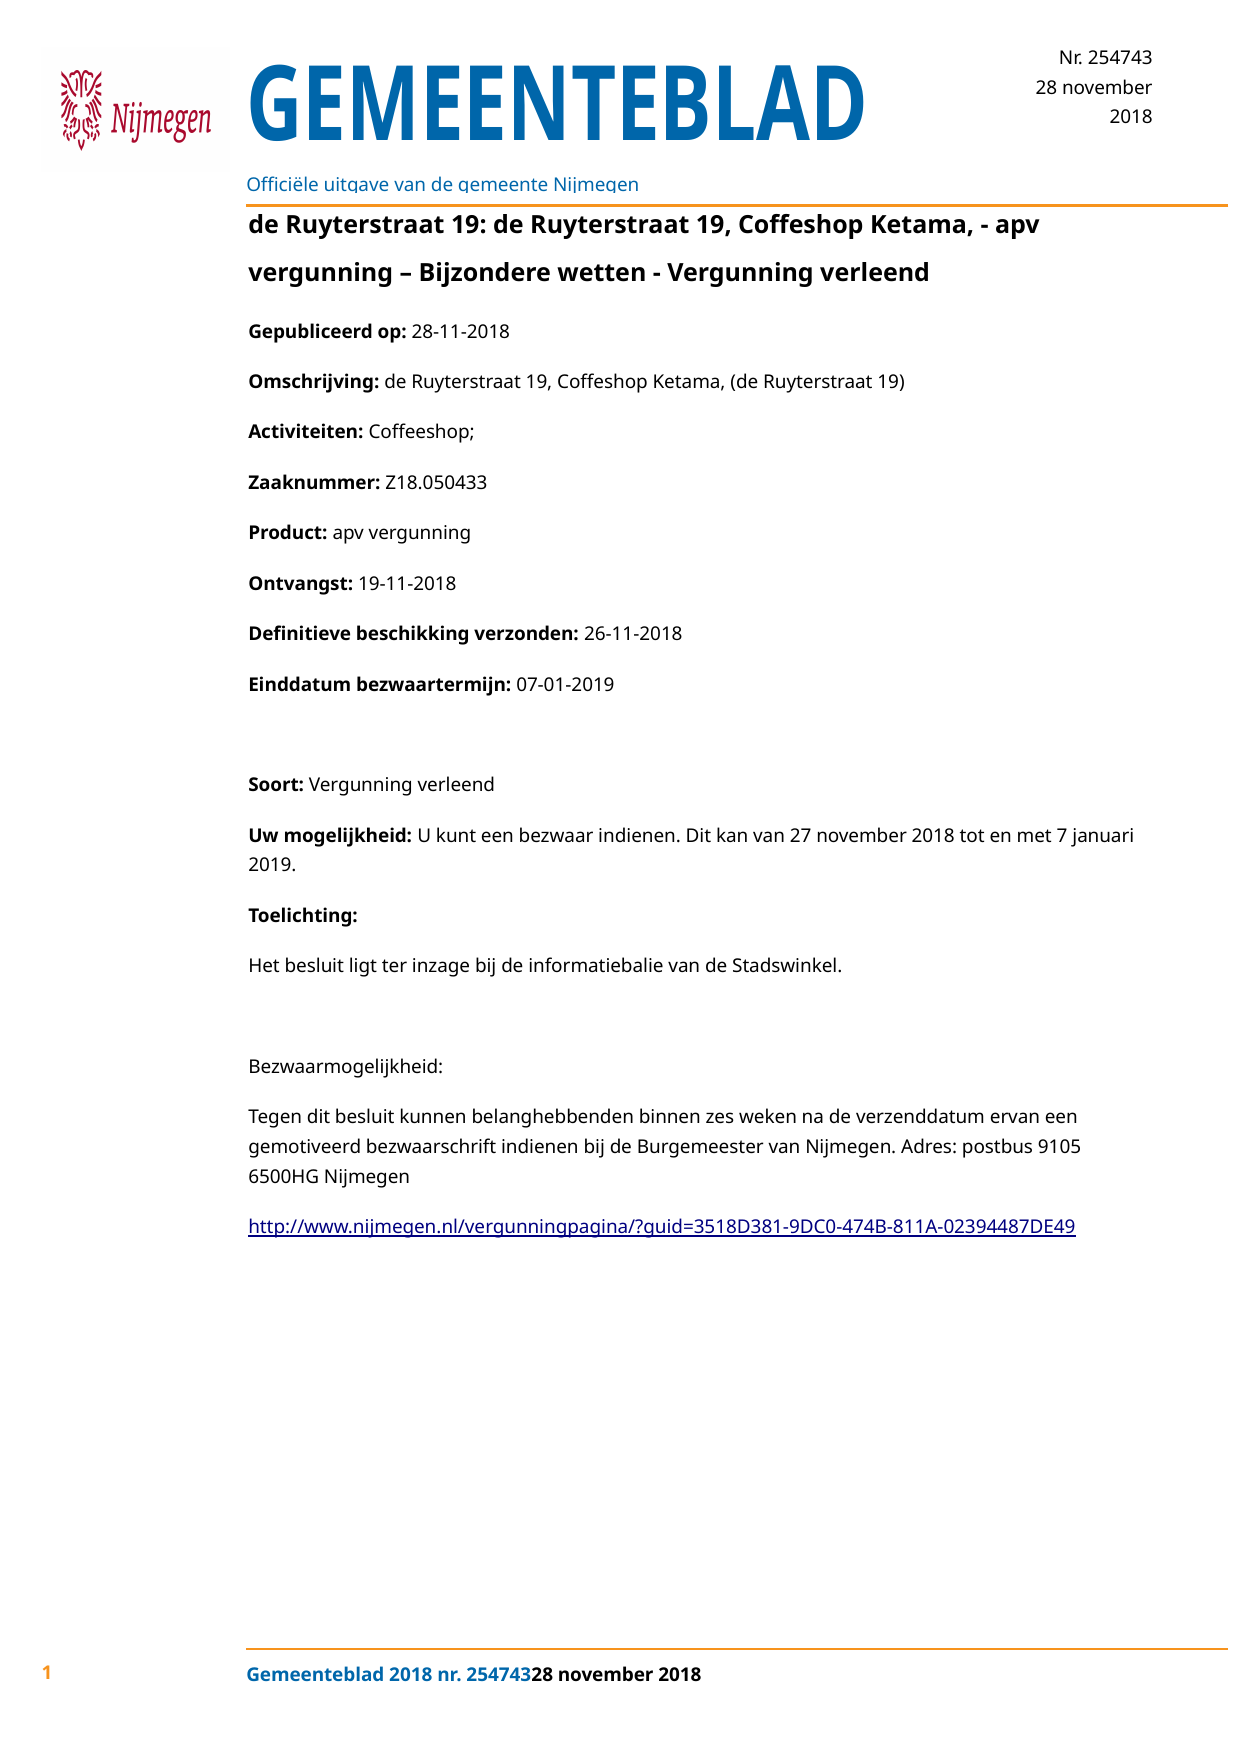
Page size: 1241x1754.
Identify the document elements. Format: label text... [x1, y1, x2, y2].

text Gepubliceerd op: 28-11-2018 [248, 318, 1152, 344]
text Bezwaarmogelijkheid: [248, 1053, 1152, 1079]
picture [41, 47, 231, 172]
text Tegen dit besluit kunnen belanghebbenden binnen zes weken na de verzenddatum ervan een gemotiveerd bezwaarschrift indienen bij de Burgemeester van Nijmegen. Adres: postbus 9105 6500HG Nijmegen [248, 1104, 1152, 1189]
text Uw mogelijkheid: U kunt een bezwaar indienen. Dit kan van 27 november 2018 tot en met 7 januari 2019. [248, 822, 1152, 877]
text Het besluit ligt ter inzage bij de informatiebalie van de Stadswinkel. [248, 952, 1152, 978]
text Einddatum bezwaartermijn: 07-01-2019 [248, 671, 1152, 697]
text Soort: Vergunning verleend [248, 772, 1152, 797]
text Product: apv vergunning [248, 519, 1152, 545]
text Activiteiten: Coffeeshop; [248, 419, 1152, 444]
text Definitieve beschikking verzonden: 26-11-2018 [248, 620, 1152, 646]
text Toelichting: [248, 902, 1152, 928]
text Zaaknummer: Z18.050433 [248, 469, 1152, 495]
text Omschrijving: de Ruyterstraat 19, Coffeshop Ketama, (de Ruyterstraat 19) [248, 368, 1152, 394]
text Ontvangst: 19-11-2018 [248, 570, 1152, 596]
text de Ruyterstraat 19: de Ruyterstraat 19, Coffeshop Ketama, - apv vergunning – Bijzondere wetten - Vergunning verleend [248, 207, 1152, 288]
text http://www.nijmegen.nl/vergunningpagina/?guid=3518D381-9DC0-474B-811A-02394487DE49 [248, 1213, 1152, 1239]
